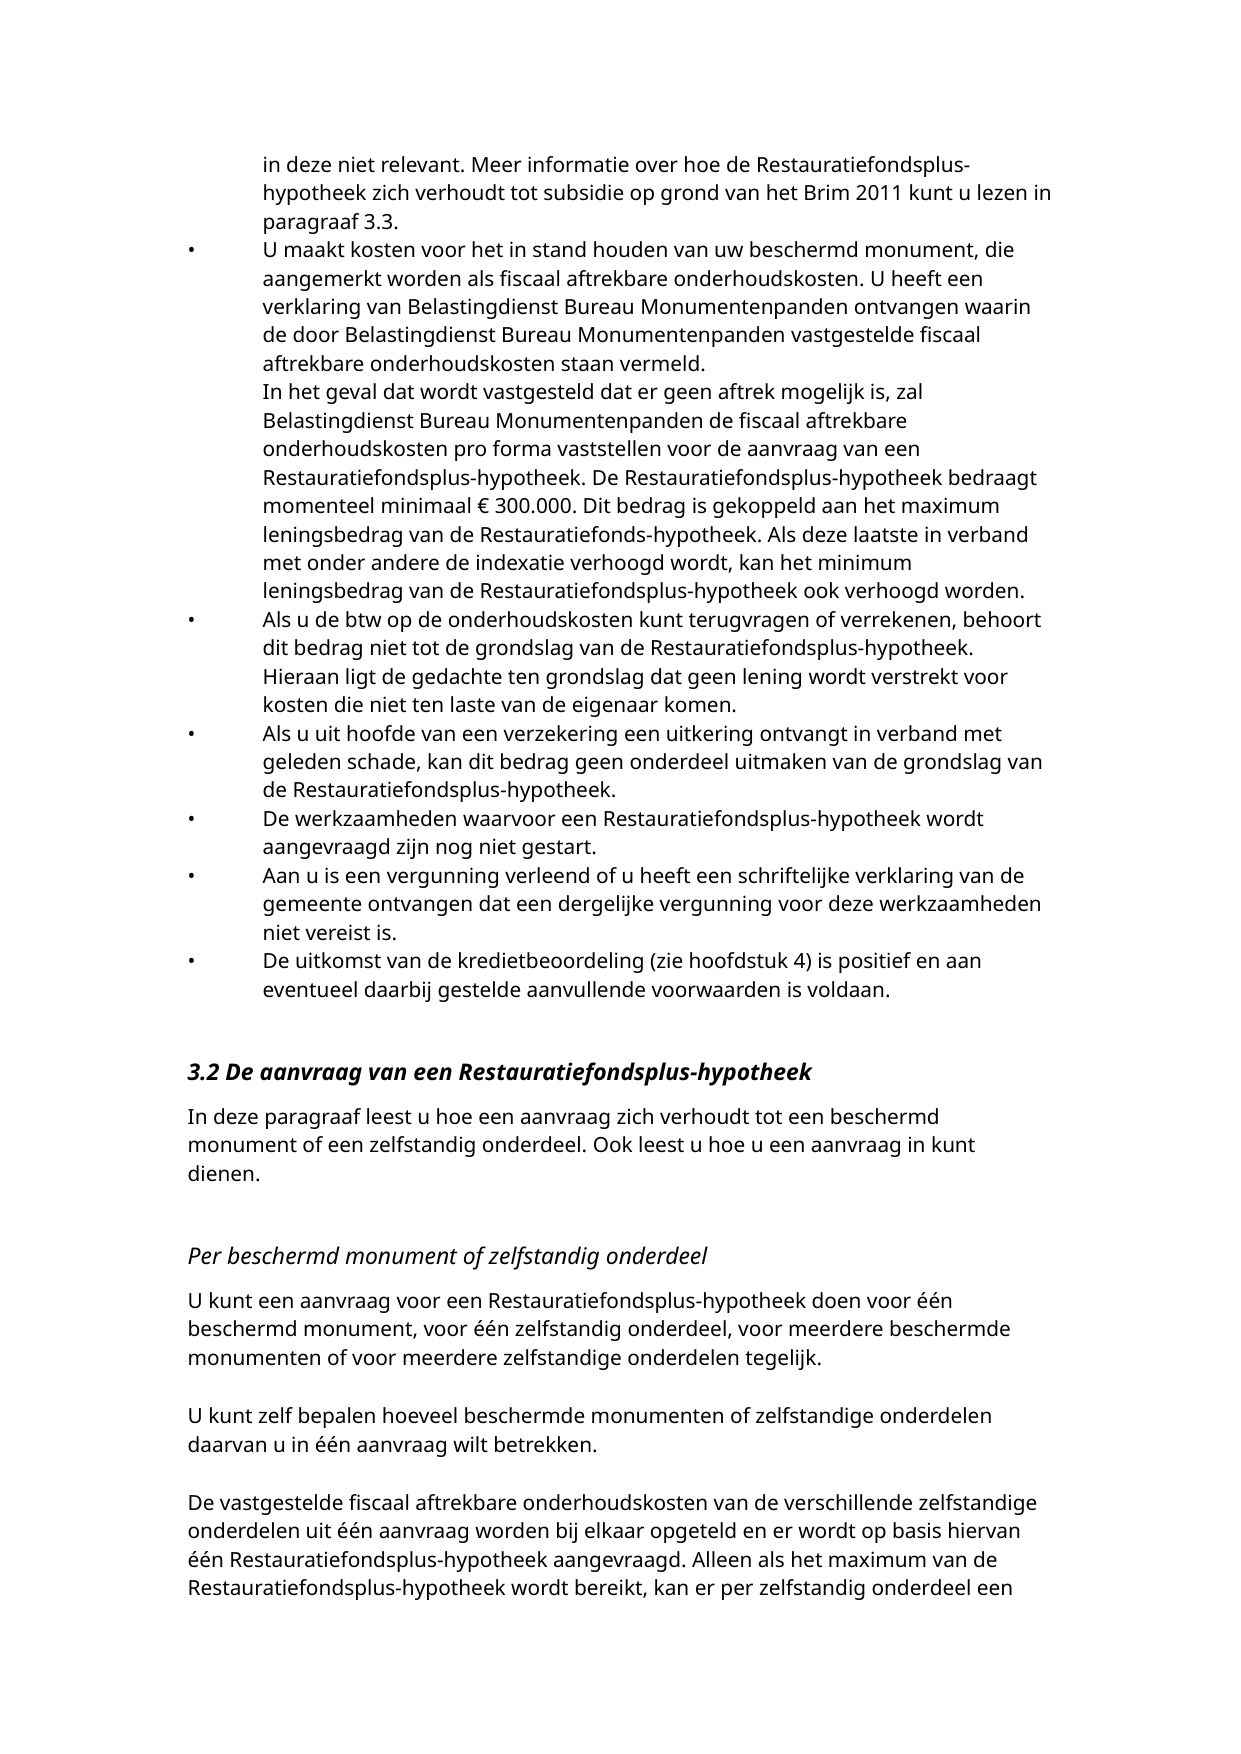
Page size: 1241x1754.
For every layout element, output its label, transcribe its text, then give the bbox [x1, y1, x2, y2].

text De vastgestelde fiscaal aftrekbare onderhoudskosten van de verschillende zelfstandige onderdelen uit één aanvraag worden bij elkaar opgeteld en er wordt op basis hiervan één Restauratiefondsplus-hypotheek aangevraagd. Alleen als het maximum van de Restauratiefondsplus-hypotheek wordt bereikt, kan er per zelfstandig onderdeel een [187, 1488, 1053, 1602]
text In deze paragraaf leest u hoe een aanvraag zich verhoudt tot een beschermd monument of een zelfstandig onderdeel. Ook leest u hoe u een aanvraag in kunt dienen. [187, 1102, 1053, 1187]
list De uitkomst van de kredietbeoordeling (zie hoofdstuk 4) is positief en aan eventueel daarbij gestelde aanvullende voorwaarden is voldaan. [187, 946, 1053, 1003]
list in deze niet relevant. Meer informatie over hoe de Restauratiefondsplus-hypotheek zich verhoudt tot subsidie op grond van het Brim 2011 kunt u lezen in paragraaf 3.3. [187, 150, 1053, 235]
list In het geval dat wordt vastgesteld dat er geen aftrek mogelijk is, zal Belastingdienst Bureau Monumentenpanden de fiscaal aftrekbare onderhoudskosten pro forma vaststellen voor de aanvraag van een Restauratiefondsplus-hypotheek. De Restauratiefondsplus-hypotheek bedraagt momenteel minimaal € 300.000. Dit bedrag is gekoppeld aan het maximum leningsbedrag van de Restauratiefonds-hypotheek. Als deze laatste in verband met onder andere de indexatie verhoogd wordt, kan het minimum leningsbedrag van de Restauratiefondsplus-hypotheek ook verhoogd worden. [187, 377, 1053, 605]
list Aan u is een vergunning verleend of u heeft een schriftelijke verklaring van de gemeente ontvangen dat een dergelijke vergunning voor deze werkzaamheden niet vereist is. [187, 861, 1053, 946]
text U kunt een aanvraag voor een Restauratiefondsplus-hypotheek doen voor één beschermd monument, voor één zelfstandig onderdeel, voor meerdere beschermde monumenten of voor meerdere zelfstandige onderdelen tegelijk. [187, 1286, 1053, 1371]
subtitle Per beschermd monument of zelfstandig onderdeel [187, 1240, 1053, 1271]
list Als u uit hoofde van een verzekering een uitkering ontvangt in verband met geleden schade, kan dit bedrag geen onderdeel uitmaken van de grondslag van de Restauratiefondsplus-hypotheek. [187, 719, 1053, 804]
list Als u de btw op de onderhoudskosten kunt terugvragen of verrekenen, behoort dit bedrag niet tot de grondslag van de Restauratiefondsplus-hypotheek. Hieraan ligt de gedachte ten grondslag dat geen lening wordt verstrekt voor kosten die niet ten laste van de eigenaar komen. [187, 605, 1053, 719]
list U maakt kosten voor het in stand houden van uw beschermd monument, die aangemerkt worden als fiscaal aftrekbare onderhoudskosten. U heeft een verklaring van Belastingdienst Bureau Monumentenpanden ontvangen waarin de door Belastingdienst Bureau Monumentenpanden vastgestelde fiscaal aftrekbare onderhoudskosten staan vermeld. [187, 235, 1053, 377]
text U kunt zelf bepalen hoeveel beschermde monumenten of zelfstandige onderdelen daarvan u in één aanvraag wilt betrekken. [187, 1401, 1053, 1458]
list De werkzaamheden waarvoor een Restauratiefondsplus-hypotheek wordt aangevraagd zijn nog niet gestart. [187, 804, 1053, 861]
subtitle 3.2 De aanvraag van een Restauratiefondsplus-hypotheek [187, 1056, 1053, 1087]
